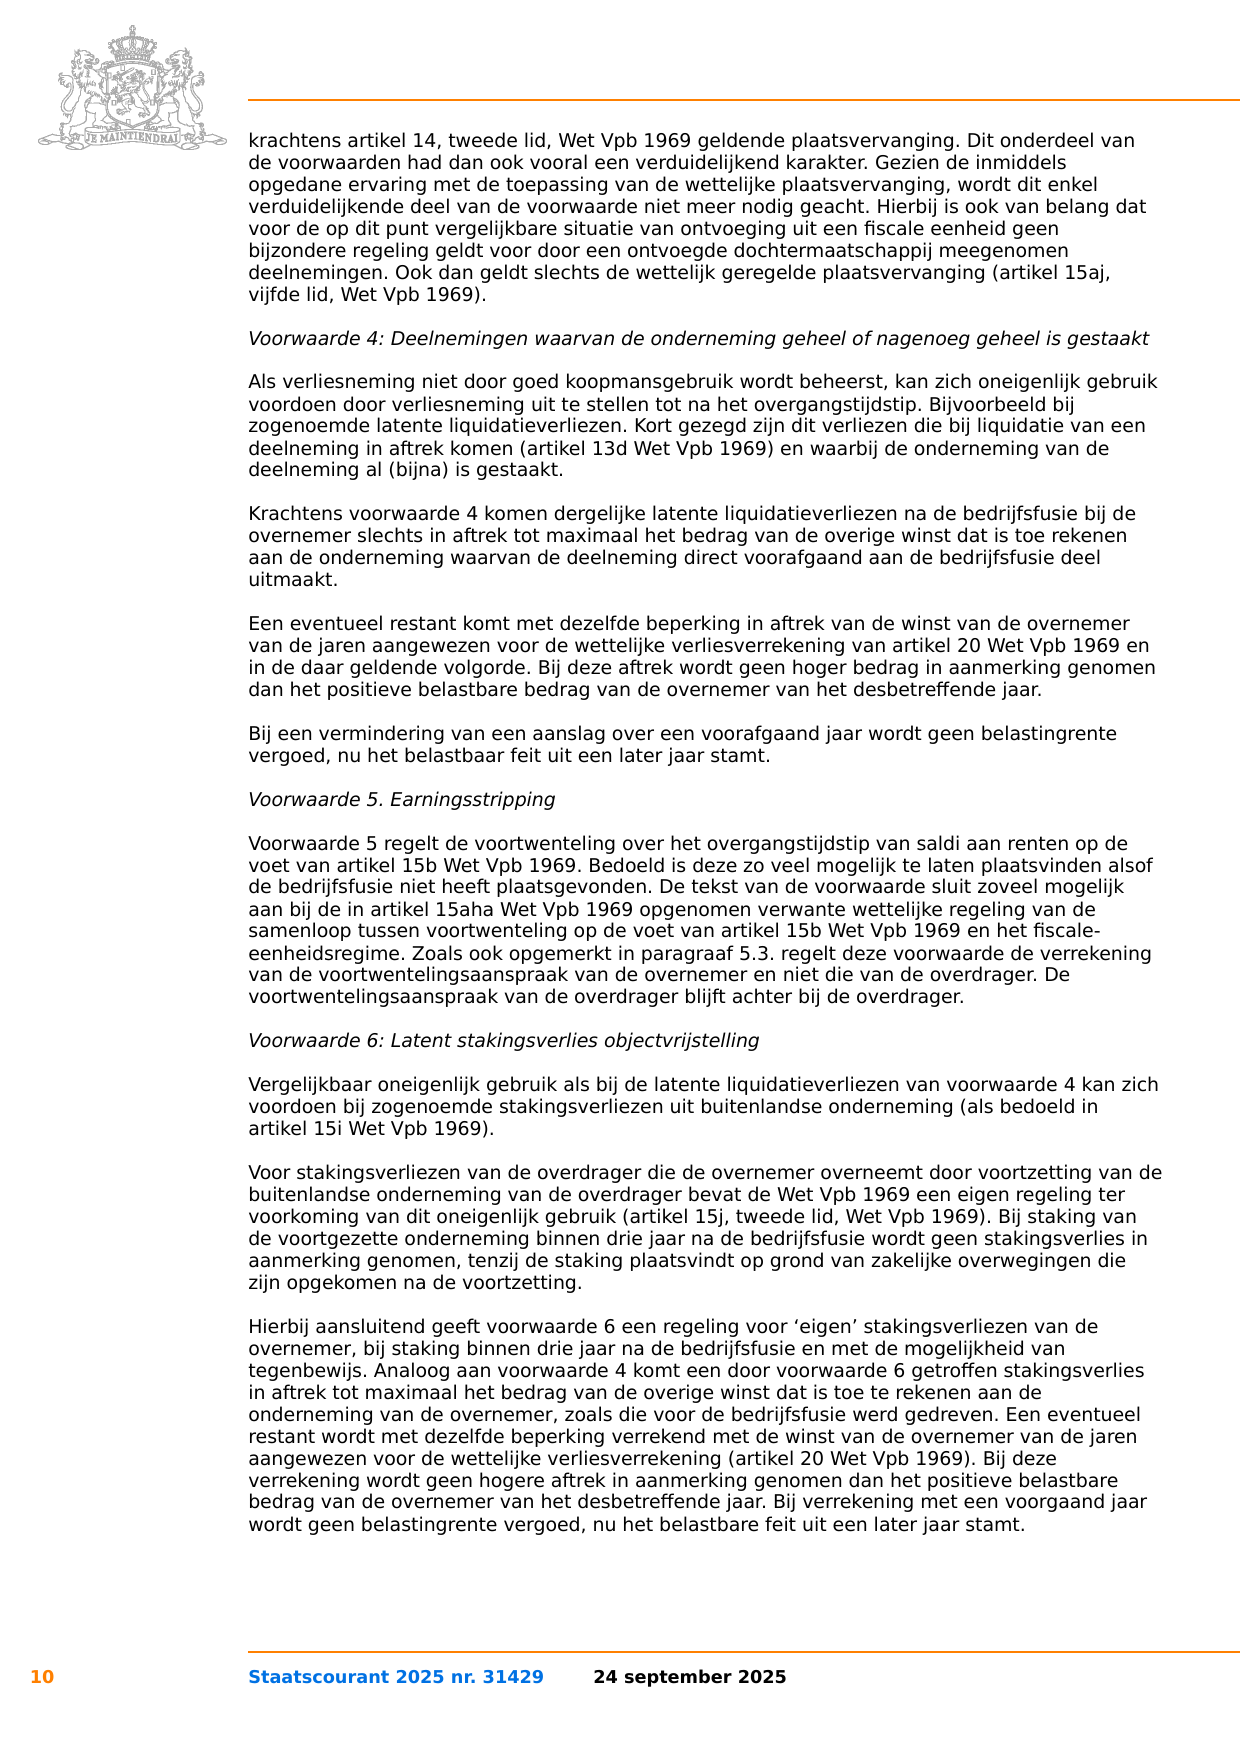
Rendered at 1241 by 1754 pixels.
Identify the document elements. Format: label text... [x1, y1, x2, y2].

text Voor stakingsverliezen van de overdrager die de overnemer overneemt door voortzetting van de buitenlandse onderneming van de overdrager bevat de Wet Vpb 1969 een eigen regeling ter voorkoming van dit oneigenlijk gebruik (artikel 15j, tweede lid, Wet Vpb 1969). Bij staking van de voortgezette onderneming binnen drie jaar na de bedrijfsfusie wordt geen stakingsverlies in aanmerking genomen, tenzij de staking plaatsvindt op grond van zakelijke overwegingen die zijn opgekomen na de voortzetting. [248, 1162, 1163, 1294]
subtitle Voorwaarde 6: Latent stakingsverlies objectvrijstelling [248, 1030, 1163, 1052]
subtitle Voorwaarde 4: Deelnemingen waarvan de onderneming geheel of nagenoeg geheel is gestaakt [248, 328, 1163, 349]
text Bij een vermindering van een aanslag over een voorafgaand jaar wordt geen belastingrente vergoed, nu het belastbaar feit uit een later jaar stamt. [248, 723, 1163, 767]
text Een eventueel restant komt met dezelfde beperking in aftrek van de winst van de overnemer van de jaren aangewezen voor de wettelijke verliesverrekening van artikel 20 Wet Vpb 1969 en in de daar geldende volgorde. Bij deze aftrek wordt geen hoger bedrag in aanmerking genomen dan het positieve belastbare bedrag van de overnemer van het desbetreffende jaar. [248, 613, 1163, 701]
picture [38, 25, 227, 150]
text krachtens artikel 14, tweede lid, Wet Vpb 1969 geldende plaatsvervanging. Dit onderdeel van de voorwaarden had dan ook vooral een verduidelijkend karakter. Gezien de inmiddels opgedane ervaring met de toepassing van de wettelijke plaatsvervanging, wordt dit enkel verduidelijkende deel van de voorwaarde niet meer nodig geacht. Hierbij is ook van belang dat voor de op dit punt vergelijkbare situatie van ontvoeging uit een fiscale eenheid geen bijzondere regeling geldt voor door een ontvoegde dochtermaatschappij meegenomen deelnemingen. Ook dan geldt slechts de wettelijk geregelde plaatsvervanging (artikel 15aj, vijfde lid, Wet Vpb 1969). [248, 130, 1163, 306]
text Voorwaarde 5 regelt de voortwenteling over het overgangstijdstip van saldi aan renten op de voet van artikel 15b Wet Vpb 1969. Bedoeld is deze zo veel mogelijk te laten plaatsvinden alsof de bedrijfsfusie niet heeft plaatsgevonden. De tekst van de voorwaarde sluit zoveel mogelijk aan bij de in artikel 15aha Wet Vpb 1969 opgenomen verwante wettelijke regeling van de samenloop tussen voortwenteling op de voet van artikel 15b Wet Vpb 1969 en het fiscale-eenheidsregime. Zoals ook opgemerkt in paragraaf 5.3. regelt deze voorwaarde de verrekening van de voortwentelingsaanspraak van de overnemer en niet die van de overdrager. De voortwentelingsaanspraak van de overdrager blijft achter bij de overdrager. [248, 832, 1163, 1008]
text Krachtens voorwaarde 4 komen dergelijke latente liquidatieverliezen na de bedrijfsfusie bij de overnemer slechts in aftrek tot maximaal het bedrag van de overige winst dat is toe rekenen aan de onderneming waarvan de deelneming direct voorafgaand aan de bedrijfsfusie deel uitmaakt. [248, 503, 1163, 591]
subtitle Voorwaarde 5. Earningsstripping [248, 789, 1163, 811]
text Als verliesneming niet door goed koopmansgebruik wordt beheerst, kan zich oneigenlijk gebruik voordoen door verliesneming uit te stellen tot na het overgangstijdstip. Bijvoorbeeld bij zogenoemde latente liquidatieverliezen. Kort gezegd zijn dit verliezen die bij liquidatie van een deelneming in aftrek komen (artikel 13d Wet Vpb 1969) en waarbij de onderneming van de deelneming al (bijna) is gestaakt. [248, 371, 1163, 481]
text Vergelijkbaar oneigenlijk gebruik als bij de latente liquidatieverliezen van voorwaarde 4 kan zich voordoen bij zogenoemde stakingsverliezen uit buitenlandse onderneming (als bedoeld in artikel 15i Wet Vpb 1969). [248, 1074, 1163, 1140]
text Hierbij aansluitend geeft voorwaarde 6 een regeling voor ‘eigen’ stakingsverliezen van de overnemer, bij staking binnen drie jaar na de bedrijfsfusie en met de mogelijkheid van tegenbewijs. Analoog aan voorwaarde 4 komt een door voorwaarde 6 getroffen stakingsverlies in aftrek tot maximaal het bedrag van de overige winst dat is toe te rekenen aan de onderneming van de overnemer, zoals die voor de bedrijfsfusie werd gedreven. Een eventueel restant wordt met dezelfde beperking verrekend met de winst van de overnemer van de jaren aangewezen voor de wettelijke verliesverrekening (artikel 20 Wet Vpb 1969). Bij deze verrekening wordt geen hogere aftrek in aanmerking genomen dan het positieve belastbare bedrag van de overnemer van het desbetreffende jaar. Bij verrekening met een voorgaand jaar wordt geen belastingrente vergoed, nu het belastbare feit uit een later jaar stamt. [248, 1316, 1163, 1535]
